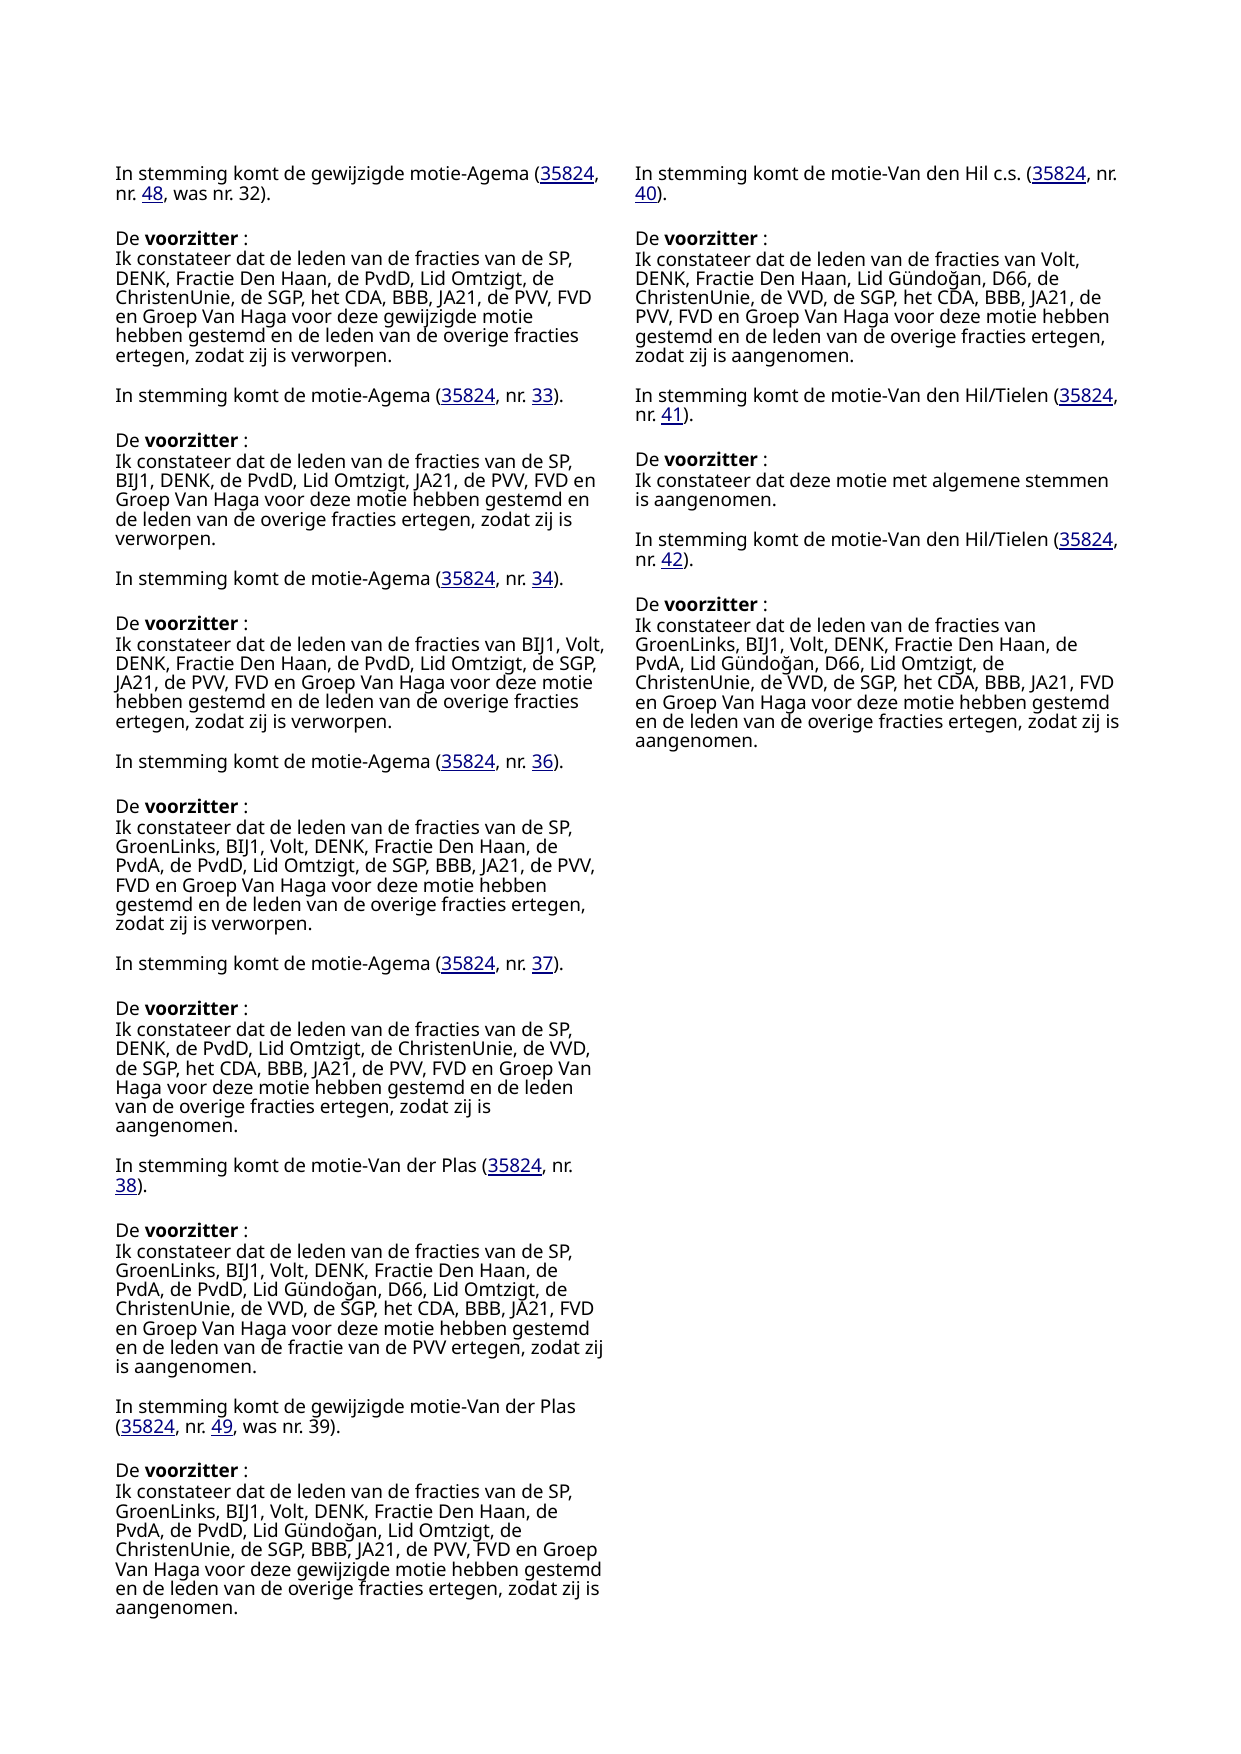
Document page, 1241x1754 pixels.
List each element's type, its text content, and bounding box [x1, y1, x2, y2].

text De voorzitter : [115, 225, 605, 250]
text In stemming komt de motie-Agema (35824, nr. 33). [115, 387, 605, 406]
text In stemming komt de motie-Agema (35824, nr. 34). [115, 570, 605, 589]
text Ik constateer dat de leden van de fracties van GroenLinks, BIJ1, Volt, DENK, Fractie Den Haan, de PvdA, Lid Gündoğan, D66, Lid Omtzigt, de ChristenUnie, de VVD, de SGP, het CDA, BBB, JA21, FVD en Groep Van Haga voor deze motie hebben gestemd en de leden van de overige fracties ertegen, zodat zij is aangenomen. [635, 617, 1125, 751]
text De voorzitter : [635, 225, 1125, 251]
text Ik constateer dat de leden van de fracties van de SP, BIJ1, DENK, de PvdD, Lid Omtzigt, JA21, de PVV, FVD en Groep Van Haga voor deze motie hebben gestemd en de leden van de overige fracties ertegen, zodat zij is verworpen. [115, 453, 605, 549]
text Ik constateer dat de leden van de fracties van Volt, DENK, Fractie Den Haan, Lid Gündoğan, D66, de ChristenUnie, de VVD, de SGP, het CDA, BBB, JA21, de PVV, FVD en Groep Van Haga voor deze motie hebben gestemd en de leden van de overige fracties ertegen, zodat zij is aangenomen. [635, 251, 1125, 366]
text De voorzitter : [115, 995, 605, 1021]
text Ik constateer dat de leden van de fracties van de SP, DENK, Fractie Den Haan, de PvdD, Lid Omtzigt, de ChristenUnie, de SGP, het CDA, BBB, JA21, de PVV, FVD en Groep Van Haga voor deze gewijzigde motie hebben gestemd en de leden van de overige fracties ertegen, zodat zij is verworpen. [115, 250, 605, 366]
text Ik constateer dat de leden van de fracties van de SP, GroenLinks, BIJ1, Volt, DENK, Fractie Den Haan, de PvdA, de PvdD, Lid Gündoğan, D66, Lid Omtzigt, de ChristenUnie, de VVD, de SGP, het CDA, BBB, JA21, FVD en Groep Van Haga voor deze motie hebben gestemd en de leden van de fractie van de PVV ertegen, zodat zij is aangenomen. [115, 1243, 605, 1377]
text In stemming komt de motie-Agema (35824, nr. 37). [115, 955, 605, 974]
text De voorzitter : [115, 610, 605, 636]
text Ik constateer dat de leden van de fracties van de SP, GroenLinks, BIJ1, Volt, DENK, Fractie Den Haan, de PvdA, de PvdD, Lid Omtzigt, de SGP, BBB, JA21, de PVV, FVD en Groep Van Haga voor deze motie hebben gestemd en de leden van de overige fracties ertegen, zodat zij is verworpen. [115, 819, 605, 934]
text In stemming komt de gewijzigde motie-Van der Plas (35824, nr. 49, was nr. 39). [115, 1398, 605, 1437]
text In stemming komt de motie-Agema (35824, nr. 36). [115, 753, 605, 772]
text In stemming komt de motie-Van den Hil/Tielen (35824, nr. 42). [635, 531, 1125, 570]
text Ik constateer dat de leden van de fracties van de SP, GroenLinks, BIJ1, Volt, DENK, Fractie Den Haan, de PvdA, de PvdD, Lid Gündoğan, Lid Omtzigt, de ChristenUnie, de SGP, BBB, JA21, de PVV, FVD en Groep Van Haga voor deze gewijzigde motie hebben gestemd en de leden van de overige fracties ertegen, zodat zij is aangenomen. [115, 1483, 605, 1618]
text Ik constateer dat deze motie met algemene stemmen is aangenomen. [635, 472, 1125, 511]
text In stemming komt de motie-Van den Hil c.s. (35824, nr. 40). [635, 165, 1125, 204]
text De voorzitter : [115, 1458, 605, 1483]
text De voorzitter : [115, 427, 605, 453]
text De voorzitter : [115, 1217, 605, 1243]
text In stemming komt de motie-Van den Hil/Tielen (35824, nr. 41). [635, 387, 1125, 426]
text In stemming komt de gewijzigde motie-Agema (35824, nr. 48, was nr. 32). [115, 165, 605, 204]
text Ik constateer dat de leden van de fracties van BIJ1, Volt, DENK, Fractie Den Haan, de PvdD, Lid Omtzigt, de SGP, JA21, de PVV, FVD en Groep Van Haga voor deze motie hebben gestemd en de leden van de overige fracties ertegen, zodat zij is verworpen. [115, 636, 605, 732]
text De voorzitter : [635, 446, 1125, 472]
text In stemming komt de motie-Van der Plas (35824, nr. 38). [115, 1157, 605, 1196]
text De voorzitter : [635, 591, 1125, 617]
text Ik constateer dat de leden van de fracties van de SP, DENK, de PvdD, Lid Omtzigt, de ChristenUnie, de VVD, de SGP, het CDA, BBB, JA21, de PVV, FVD en Groep Van Haga voor deze motie hebben gestemd en de leden van de overige fracties ertegen, zodat zij is aangenomen. [115, 1021, 605, 1137]
text De voorzitter : [115, 793, 605, 819]
